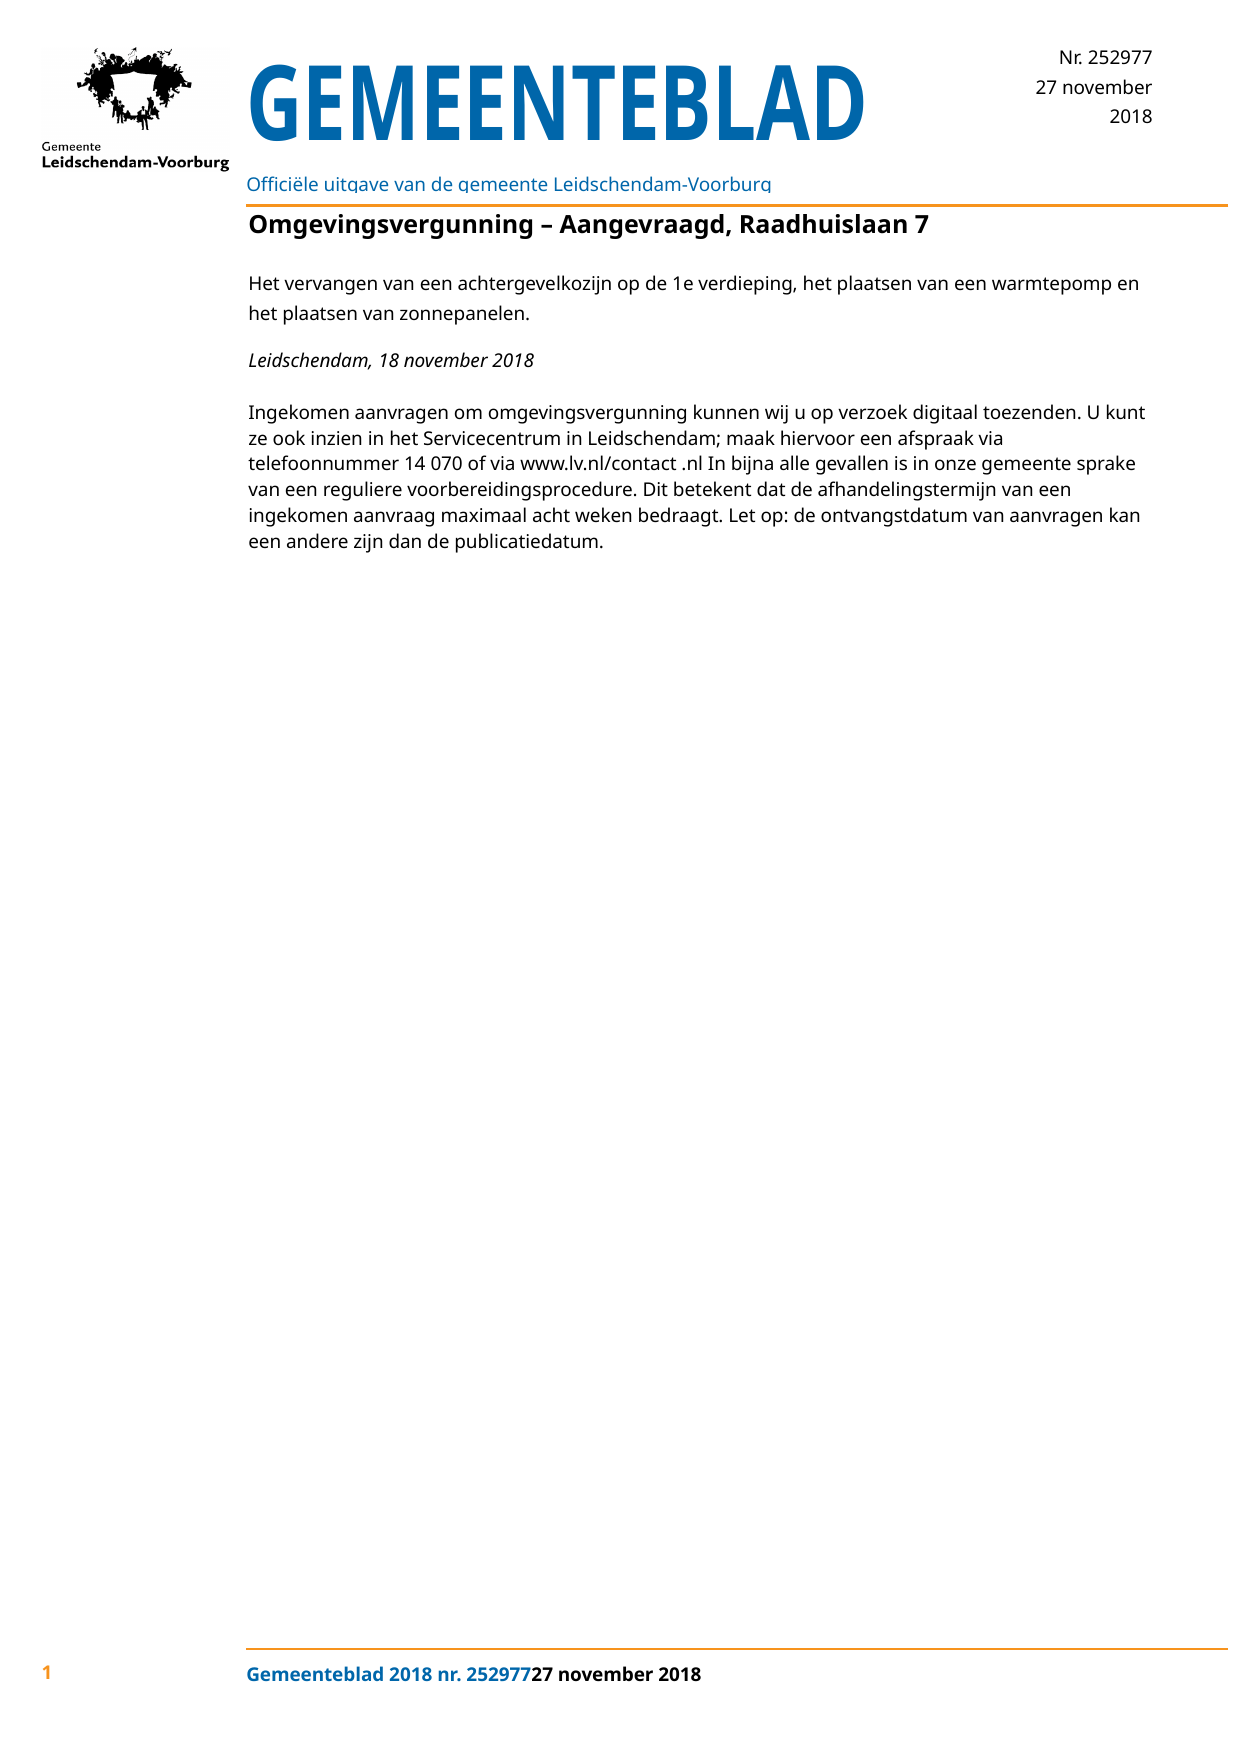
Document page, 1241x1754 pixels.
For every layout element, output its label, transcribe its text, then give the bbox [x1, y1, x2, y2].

text Het vervangen van een achtergevelkozijn op de 1e verdieping, het plaatsen van een warmtepomp en het plaatsen van zonnepanelen. [248, 270, 1152, 326]
text Ingekomen aanvragen om omgevingsvergunning kunnen wij u op verzoek digitaal toezenden. U kunt ze ook inzien in het Servicecentrum in Leidschendam; maak hiervoor een afspraak via telefoonnummer 14 070 of via www.lv.nl/contact .nl In bijna alle gevallen is in onze gemeente sprake van een reguliere voorbereidingsprocedure. Dit betekent dat de afhandelingstermijn van een ingekomen aanvraag maximaal acht weken bedraagt. Let op: de ontvangstdatum van aanvragen kan een andere zijn dan de publicatiedatum. [248, 399, 1152, 553]
picture [41, 47, 231, 172]
text Omgevingsvergunning – Aangevraagd, Raadhuislaan 7 [248, 207, 1152, 241]
text Leidschendam, 18 november 2018 [248, 348, 1152, 373]
